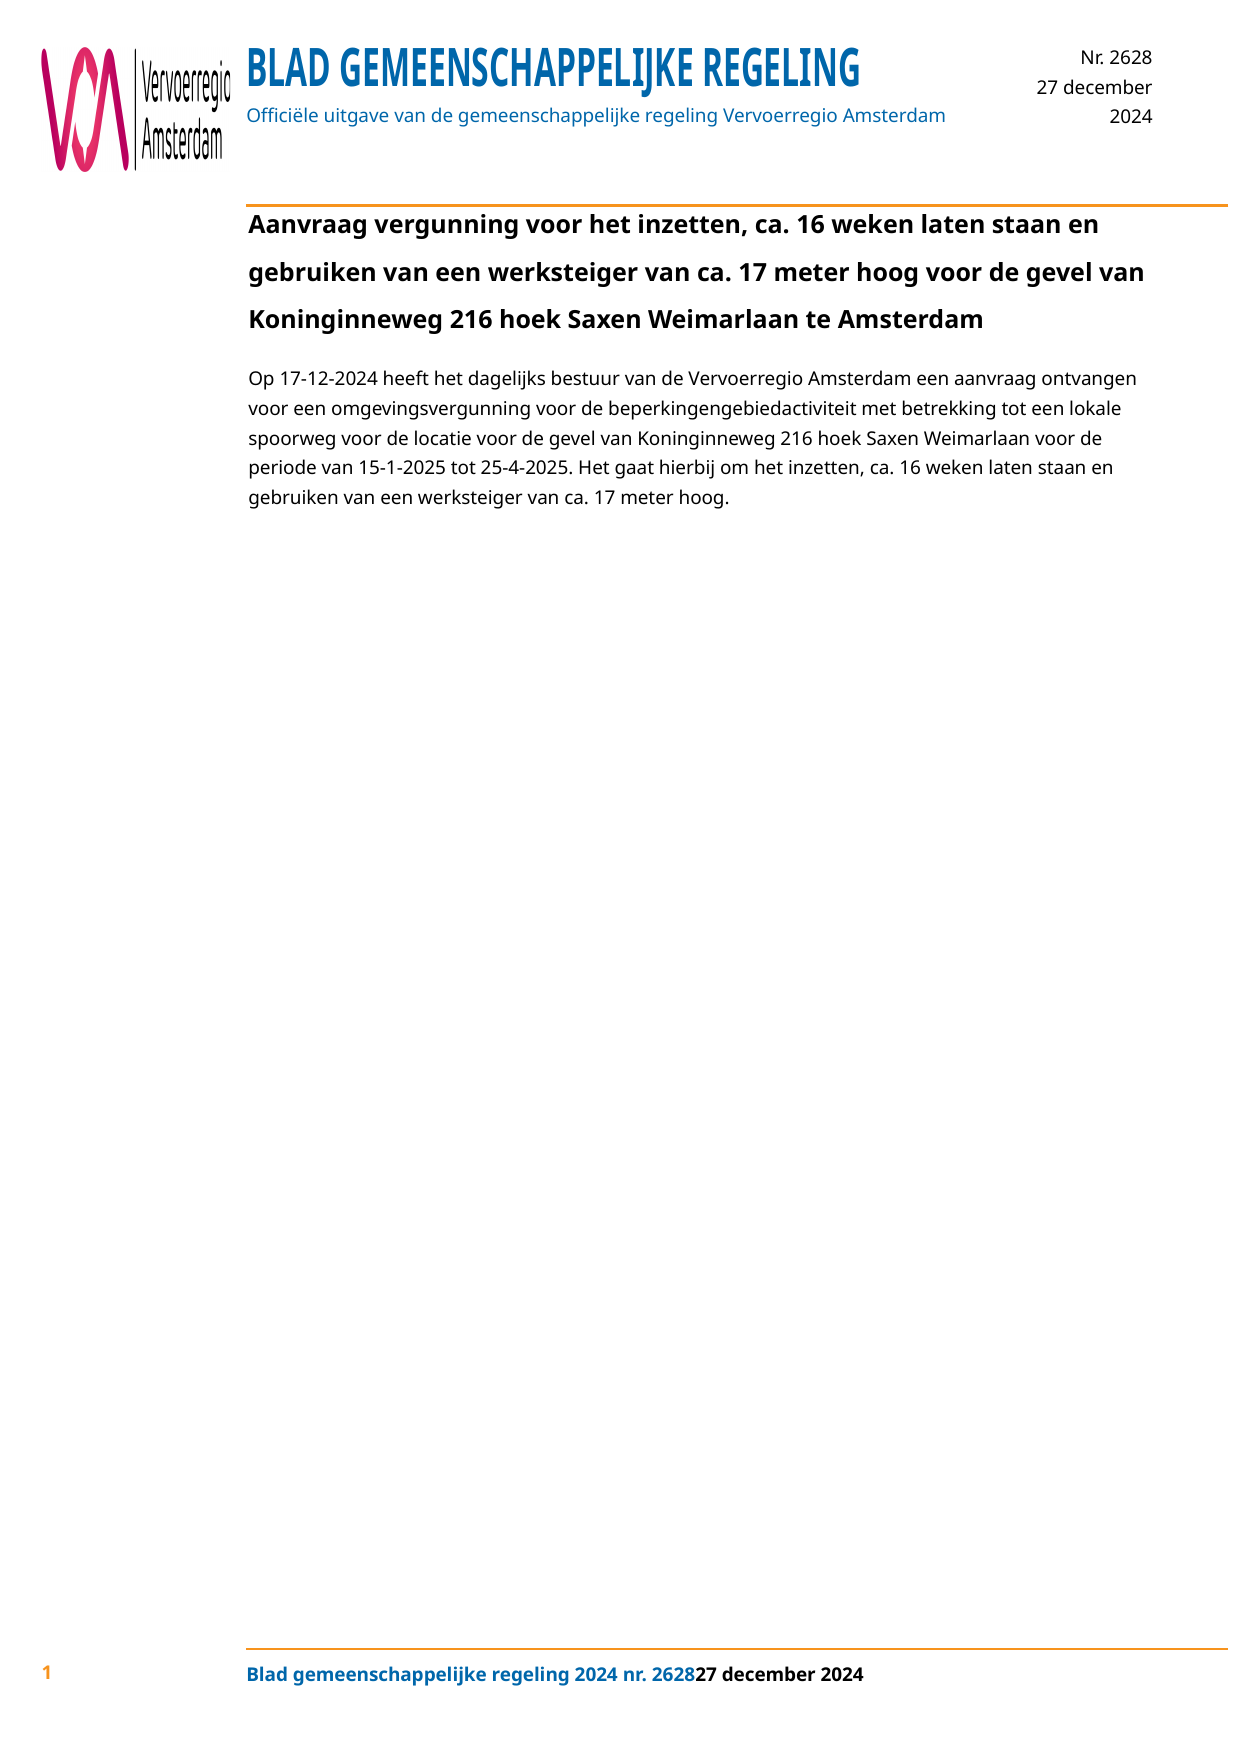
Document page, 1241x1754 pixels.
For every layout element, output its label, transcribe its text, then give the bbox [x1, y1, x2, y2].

text Aanvraag vergunning voor het inzetten, ca. 16 weken laten staan en gebruiken van een werksteiger van ca. 17 meter hoog voor de gevel van Koninginneweg 216 hoek Saxen Weimarlaan te Amsterdam [248, 207, 1152, 336]
text Op 17-12-2024 heeft het dagelijks bestuur van de Vervoerregio Amsterdam een aanvraag ontvangen voor een omgevingsvergunning voor de beperkingengebiedactiviteit met betrekking tot een lokale spoorweg voor de locatie voor de gevel van Koninginneweg 216 hoek Saxen Weimarlaan voor de periode van 15-1-2025 tot 25-4-2025. Het gaat hierbij om het inzetten, ca. 16 weken laten staan en gebruiken van een werksteiger van ca. 17 meter hoog. [248, 366, 1152, 509]
picture [41, 47, 231, 172]
